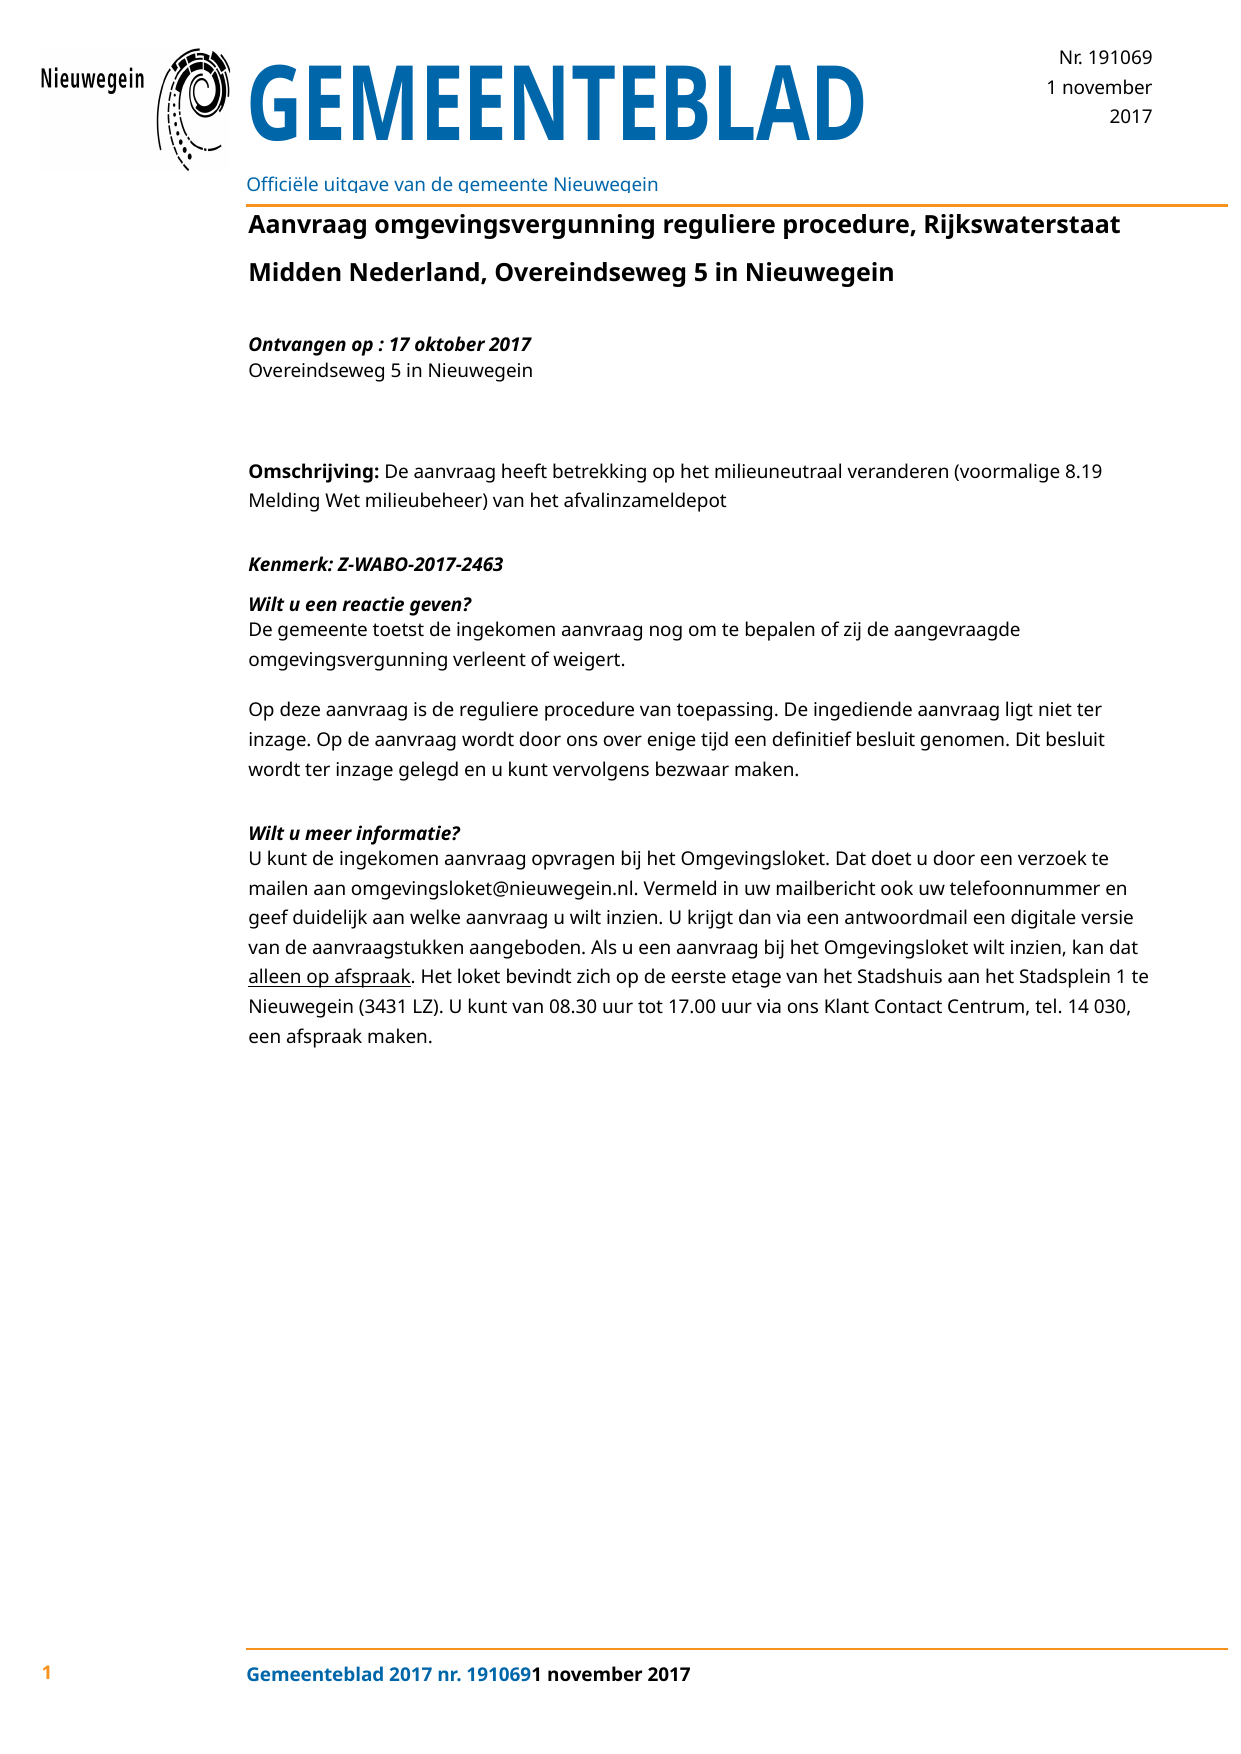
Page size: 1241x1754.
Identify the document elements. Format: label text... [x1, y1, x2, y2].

text Wilt u een reactie geven? [248, 591, 1152, 617]
text Kenmerk: Z-WABO-2017-2463 [248, 552, 1152, 577]
text Ontvangen op : 17 oktober 2017 [248, 331, 1152, 357]
text Aanvraag omgevingsvergunning reguliere procedure, Rijkswaterstaat Midden Nederland, Overeindseweg 5 in Nieuwegein [248, 207, 1152, 288]
text Overeindseweg 5 in Nieuwegein [248, 357, 1152, 383]
text Wilt u meer informatie? [248, 820, 1152, 845]
picture [41, 47, 231, 172]
text Op deze aanvraag is de reguliere procedure van toepassing. De ingediende aanvraag ligt niet ter inzage. Op de aanvraag wordt door ons over enige tijd een definitief besluit genomen. Dit besluit wordt ter inzage gelegd en u kunt vervolgens bezwaar maken. [248, 697, 1152, 781]
text De gemeente toetst de ingekomen aanvraag nog om te bepalen of zij de aangevraagde omgevingsvergunning verleent of weigert. [248, 617, 1152, 672]
text Omschrijving: De aanvraag heeft betrekking op het milieuneutraal veranderen (voormalige 8.19 Melding Wet milieubeheer) van het afvalinzameldepot [248, 458, 1152, 513]
text U kunt de ingekomen aanvraag opvragen bij het Omgevingsloket. Dat doet u door een verzoek te mailen aan omgevingsloket@nieuwegein.nl. Vermeld in uw mailbericht ook uw telefoonnummer en geef duidelijk aan welke aanvraag u wilt inzien. U krijgt dan via een antwoordmail een digitale versie van de aanvraagstukken aangeboden. Als u een aanvraag bij het Omgevingsloket wilt inzien, kan dat alleen op afspraak. Het loket bevindt zich op de eerste etage van het Stadshuis aan het Stadsplein 1 te Nieuwegein (3431 LZ). U kunt van 08.30 uur tot 17.00 uur via ons Klant Contact Centrum, tel. 14 030, een afspraak maken. [248, 845, 1152, 1049]
